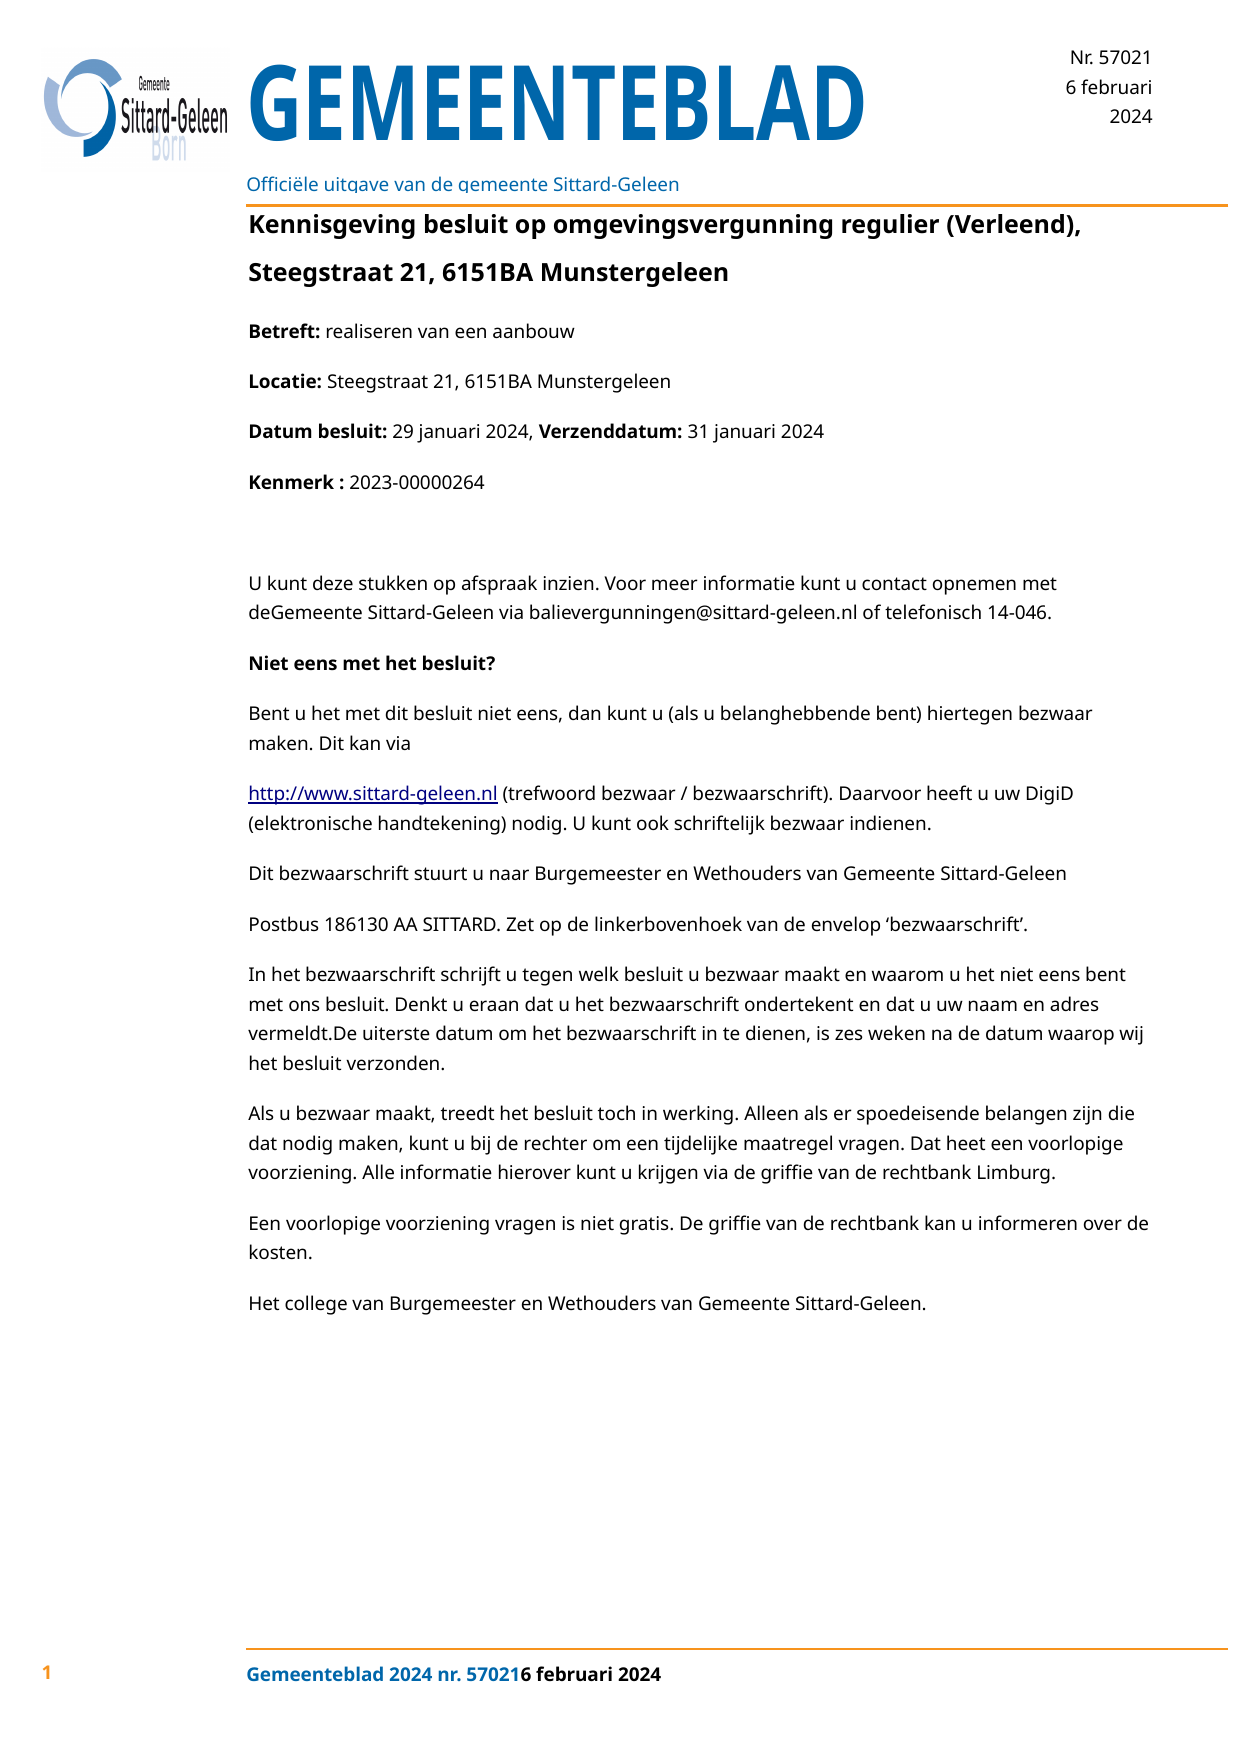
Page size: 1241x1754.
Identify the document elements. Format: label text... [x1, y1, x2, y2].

text Datum besluit: 29 januari 2024, Verzenddatum: 31 januari 2024 [248, 419, 1152, 444]
text In het bezwaarschrift schrijft u tegen welk besluit u bezwaar maakt en waarom u het niet eens bent met ons besluit. Denkt u eraan dat u het bezwaarschrift ondertekent en dat u uw naam en adres vermeldt.De uiterste datum om het bezwaarschrift in te dienen, is zes weken na de datum waarop wij het besluit verzonden. [248, 961, 1152, 1076]
text Locatie: Steegstraat 21, 6151BA Munstergeleen [248, 368, 1152, 394]
text Het college van Burgemeester en Wethouders van Gemeente Sittard-Geleen. [248, 1290, 1152, 1316]
text http://www.sittard-geleen.nl (trefwoord bezwaar / bezwaarschrift). Daarvoor heeft u uw DigiD (elektronische handtekening) nodig. U kunt ook schriftelijk bezwaar indienen. [248, 780, 1152, 836]
text Kennisgeving besluit op omgevingsvergunning regulier (Verleend), Steegstraat 21, 6151BA Munstergeleen [248, 207, 1152, 288]
text U kunt deze stukken op afspraak inzien. Voor meer informatie kunt u contact opnemen met deGemeente Sittard-Geleen via balievergunningen@sittard-geleen.nl of telefonisch 14-046. [248, 570, 1152, 625]
text Niet eens met het besluit? [248, 650, 1152, 676]
text Een voorlopige voorziening vragen is niet gratis. De griffie van de rechtbank kan u informeren over de kosten. [248, 1210, 1152, 1265]
text Betreft: realiseren van een aanbouw [248, 318, 1152, 344]
text Dit bezwaarschrift stuurt u naar Burgemeester en Wethouders van Gemeente Sittard-Geleen [248, 860, 1152, 886]
text Kenmerk : 2023-00000264 [248, 469, 1152, 495]
text Als u bezwaar maakt, treedt het besluit toch in werking. Alleen als er spoedeisende belangen zijn die dat nodig maken, kunt u bij de rechter om een tijdelijke maatregel vragen. Dat heet een voorlopige voorziening. Alle informatie hierover kunt u krijgen via de griffie van de rechtbank Limburg. [248, 1100, 1152, 1185]
text Bent u het met dit besluit niet eens, dan kunt u (als u belanghebbende bent) hiertegen bezwaar maken. Dit kan via [248, 700, 1152, 756]
text Postbus 186130 AA SITTARD. Zet op de linkerbovenhoek van de envelop ‘bezwaarschrift’. [248, 911, 1152, 937]
picture [41, 47, 231, 172]
